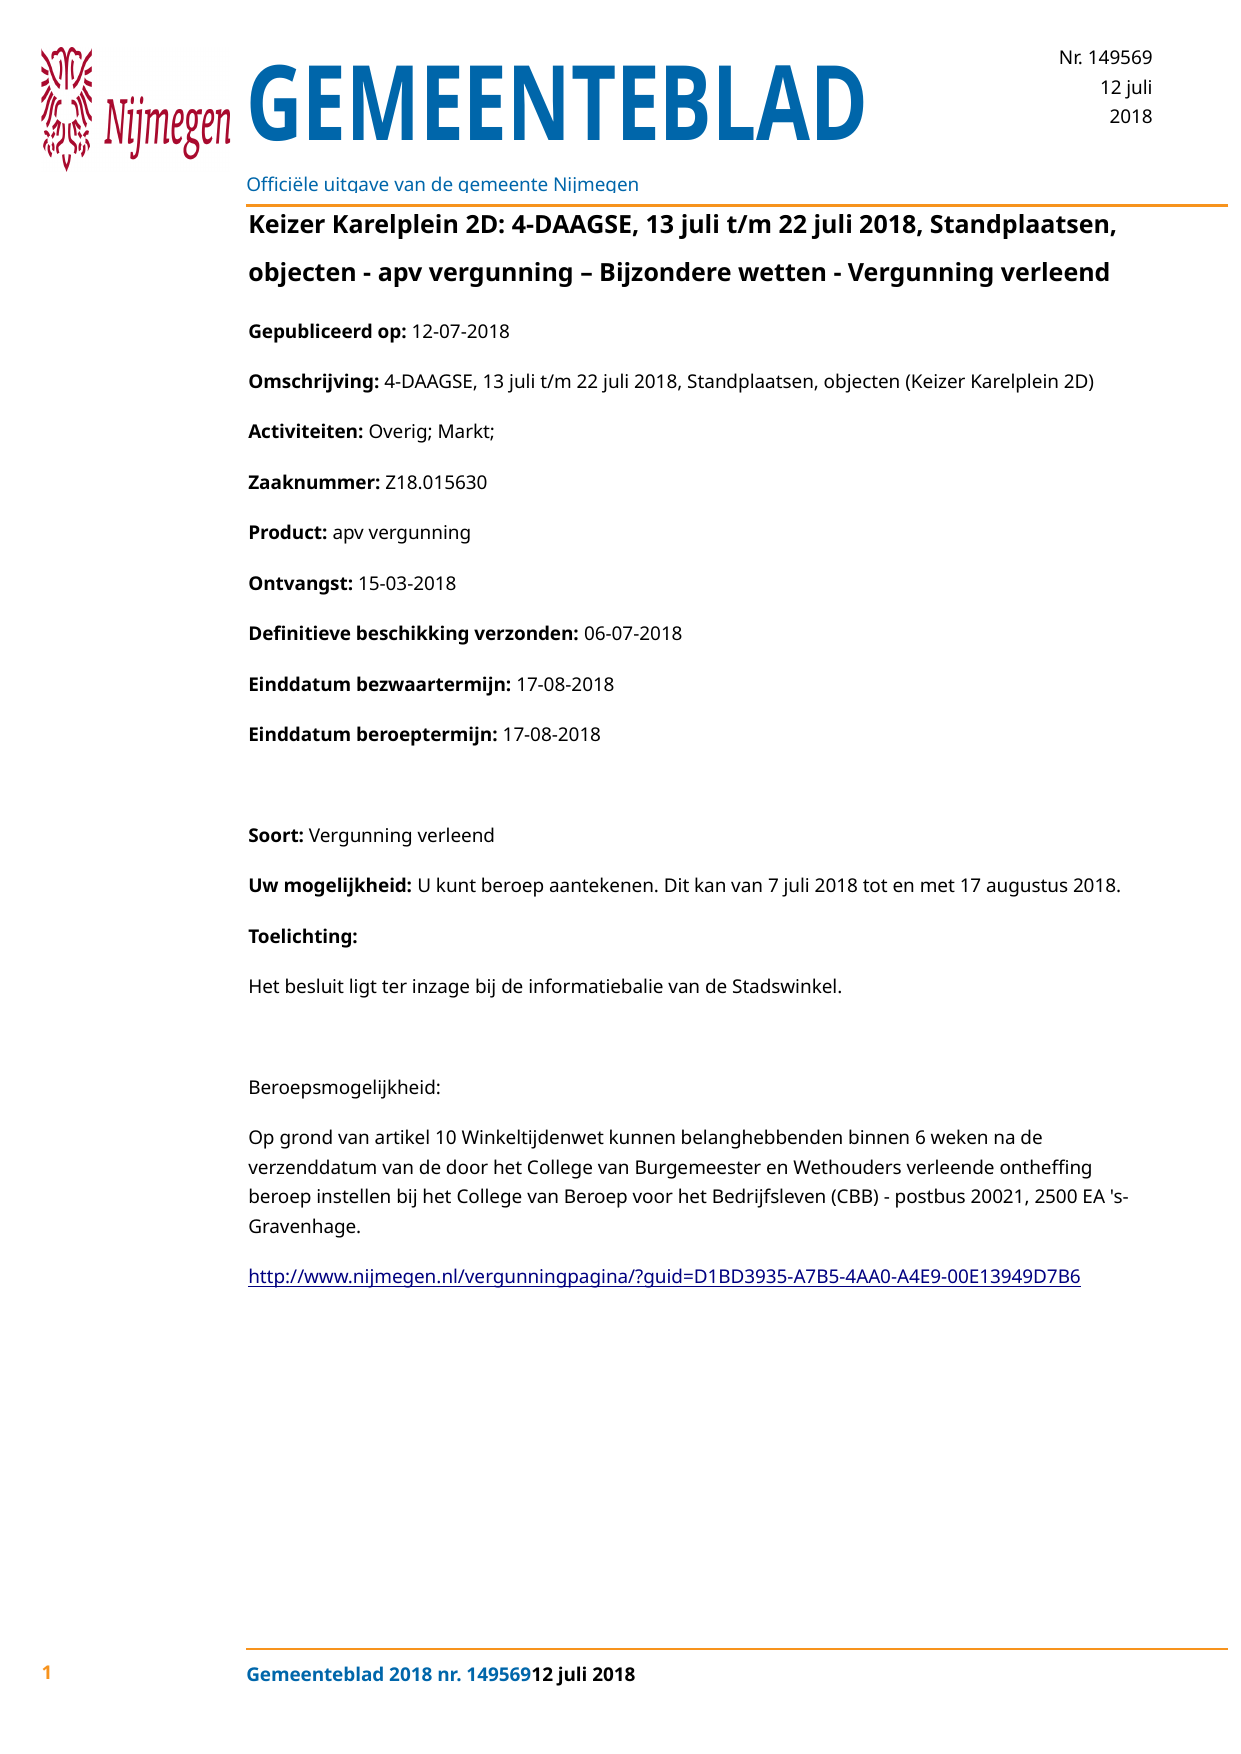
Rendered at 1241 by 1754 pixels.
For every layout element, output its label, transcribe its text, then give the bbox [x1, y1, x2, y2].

text http://www.nijmegen.nl/vergunningpagina/?guid=D1BD3935-A7B5-4AA0-A4E9-00E13949D7B6 [248, 1264, 1152, 1289]
text Toelichting: [248, 923, 1152, 949]
picture [41, 47, 231, 172]
text Op grond van artikel 10 Winkeltijdenwet kunnen belanghebbenden binnen 6 weken na de verzenddatum van de door het College van Burgemeester en Wethouders verleende ontheffing beroep instellen bij het College van Beroep voor het Bedrijfsleven (CBB) - postbus 20021, 2500 EA 's-Gravenhage. [248, 1124, 1152, 1239]
text Ontvangst: 15-03-2018 [248, 570, 1152, 596]
text Zaaknummer: Z18.015630 [248, 469, 1152, 495]
text Uw mogelijkheid: U kunt beroep aantekenen. Dit kan van 7 juli 2018 tot en met 17 augustus 2018. [248, 872, 1152, 898]
text Activiteiten: Overig; Markt; [248, 419, 1152, 444]
text Einddatum bezwaartermijn: 17-08-2018 [248, 671, 1152, 697]
text Definitieve beschikking verzonden: 06-07-2018 [248, 620, 1152, 646]
text Beroepsmogelijkheid: [248, 1074, 1152, 1100]
text Gepubliceerd op: 12-07-2018 [248, 318, 1152, 344]
text Omschrijving: 4-DAAGSE, 13 juli t/m 22 juli 2018, Standplaatsen, objecten (Keizer Karelplein 2D) [248, 368, 1152, 394]
text Product: apv vergunning [248, 519, 1152, 545]
text Het besluit ligt ter inzage bij de informatiebalie van de Stadswinkel. [248, 973, 1152, 999]
text Soort: Vergunning verleend [248, 822, 1152, 848]
text Keizer Karelplein 2D: 4-DAAGSE, 13 juli t/m 22 juli 2018, Standplaatsen, objecten - apv vergunning – Bijzondere wetten - Vergunning verleend [248, 207, 1152, 288]
text Einddatum beroeptermijn: 17-08-2018 [248, 721, 1152, 747]
